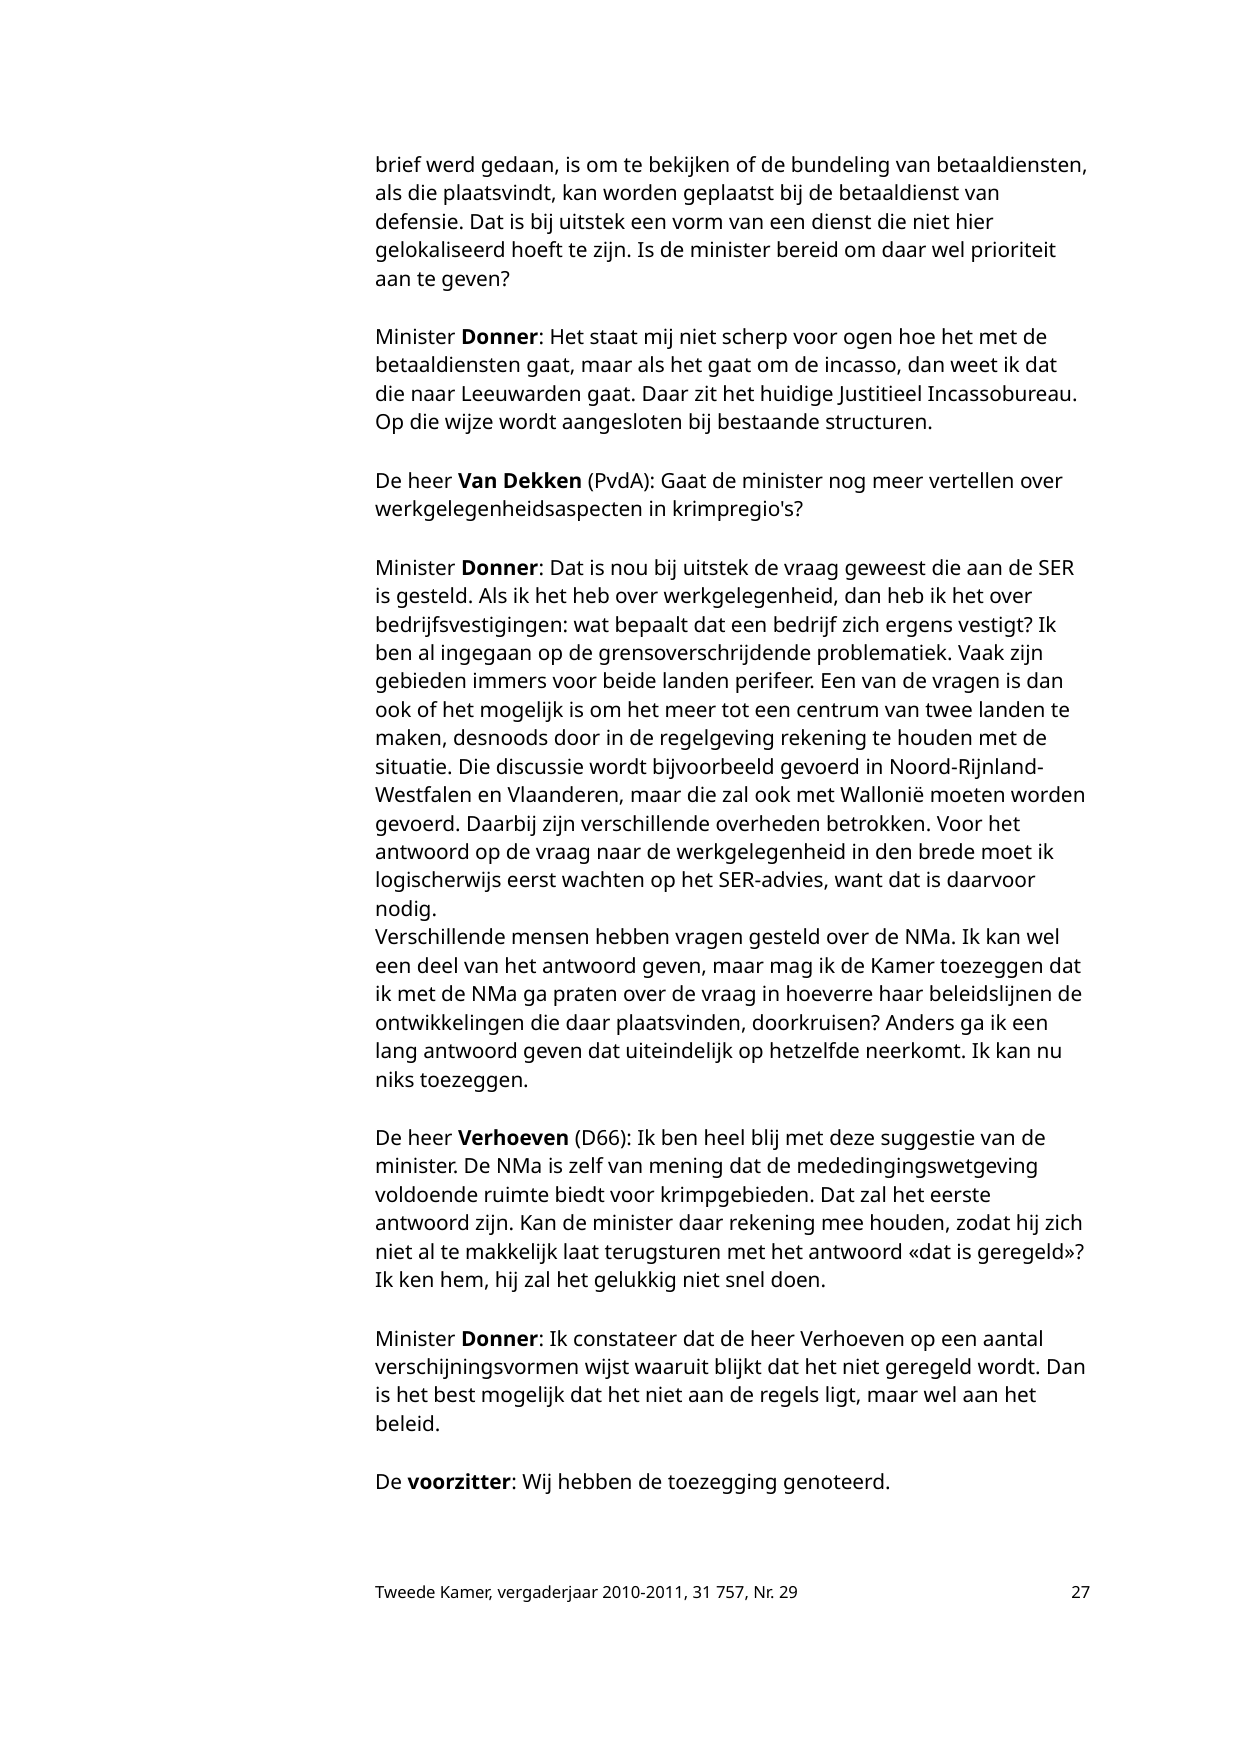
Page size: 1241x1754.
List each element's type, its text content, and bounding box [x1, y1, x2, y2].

text De heer Van Dekken (PvdA): Gaat de minister nog meer vertellen over werkgelegenheidsaspecten in krimpregio's? [375, 466, 1090, 523]
text Verschillende mensen hebben vragen gesteld over de NMa. Ik kan wel een deel van het antwoord geven, maar mag ik de Kamer toezeggen dat ik met de NMa ga praten over de vraag in hoeverre haar beleidslijnen de ontwikkelingen die daar plaatsvinden, doorkruisen? Anders ga ik een lang antwoord geven dat uiteindelijk op hetzelfde neerkomt. Ik kan nu niks toezeggen. [375, 922, 1090, 1093]
text Minister Donner: Ik constateer dat de heer Verhoeven op een aantal verschijningsvormen wijst waaruit blijkt dat het niet geregeld wordt. Dan is het best mogelijk dat het niet aan de regels ligt, maar wel aan het beleid. [375, 1324, 1090, 1437]
text De voorzitter: Wij hebben de toezegging genoteerd. [375, 1467, 1090, 1496]
text Minister Donner: Dat is nou bij uitstek de vraag geweest die aan de SER is gesteld. Als ik het heb over werkgelegenheid, dan heb ik het over bedrijfsvestigingen: wat bepaalt dat een bedrijf zich ergens vestigt? Ik ben al ingegaan op de grensoverschrijdende problematiek. Vaak zijn gebieden immers voor beide landen perifeer. Een van de vragen is dan ook of het mogelijk is om het meer tot een centrum van twee landen te maken, desnoods door in de regelgeving rekening te houden met de situatie. Die discussie wordt bijvoorbeeld gevoerd in Noord-Rijnland-Westfalen en Vlaanderen, maar die zal ook met Wallonië moeten worden gevoerd. Daarbij zijn verschillende overheden betrokken. Voor het antwoord op de vraag naar de werkgelegenheid in den brede moet ik logischerwijs eerst wachten op het SER-advies, want dat is daarvoor nodig. [375, 553, 1090, 922]
text brief werd gedaan, is om te bekijken of de bundeling van betaaldiensten, als die plaatsvindt, kan worden geplaatst bij de betaaldienst van defensie. Dat is bij uitstek een vorm van een dienst die niet hier gelokaliseerd hoeft te zijn. Is de minister bereid om daar wel prioriteit aan te geven? [375, 150, 1090, 292]
text De heer Verhoeven (D66): Ik ben heel blij met deze suggestie van de minister. De NMa is zelf van mening dat de mededingingswetgeving voldoende ruimte biedt voor krimpgebieden. Dat zal het eerste antwoord zijn. Kan de minister daar rekening mee houden, zodat hij zich niet al te makkelijk laat terugsturen met het antwoord «dat is geregeld»? Ik ken hem, hij zal het gelukkig niet snel doen. [375, 1123, 1090, 1294]
text Minister Donner: Het staat mij niet scherp voor ogen hoe het met de betaaldiensten gaat, maar als het gaat om de incasso, dan weet ik dat die naar Leeuwarden gaat. Daar zit het huidige Justitieel Incassobureau. Op die wijze wordt aangesloten bij bestaande structuren. [375, 322, 1090, 436]
